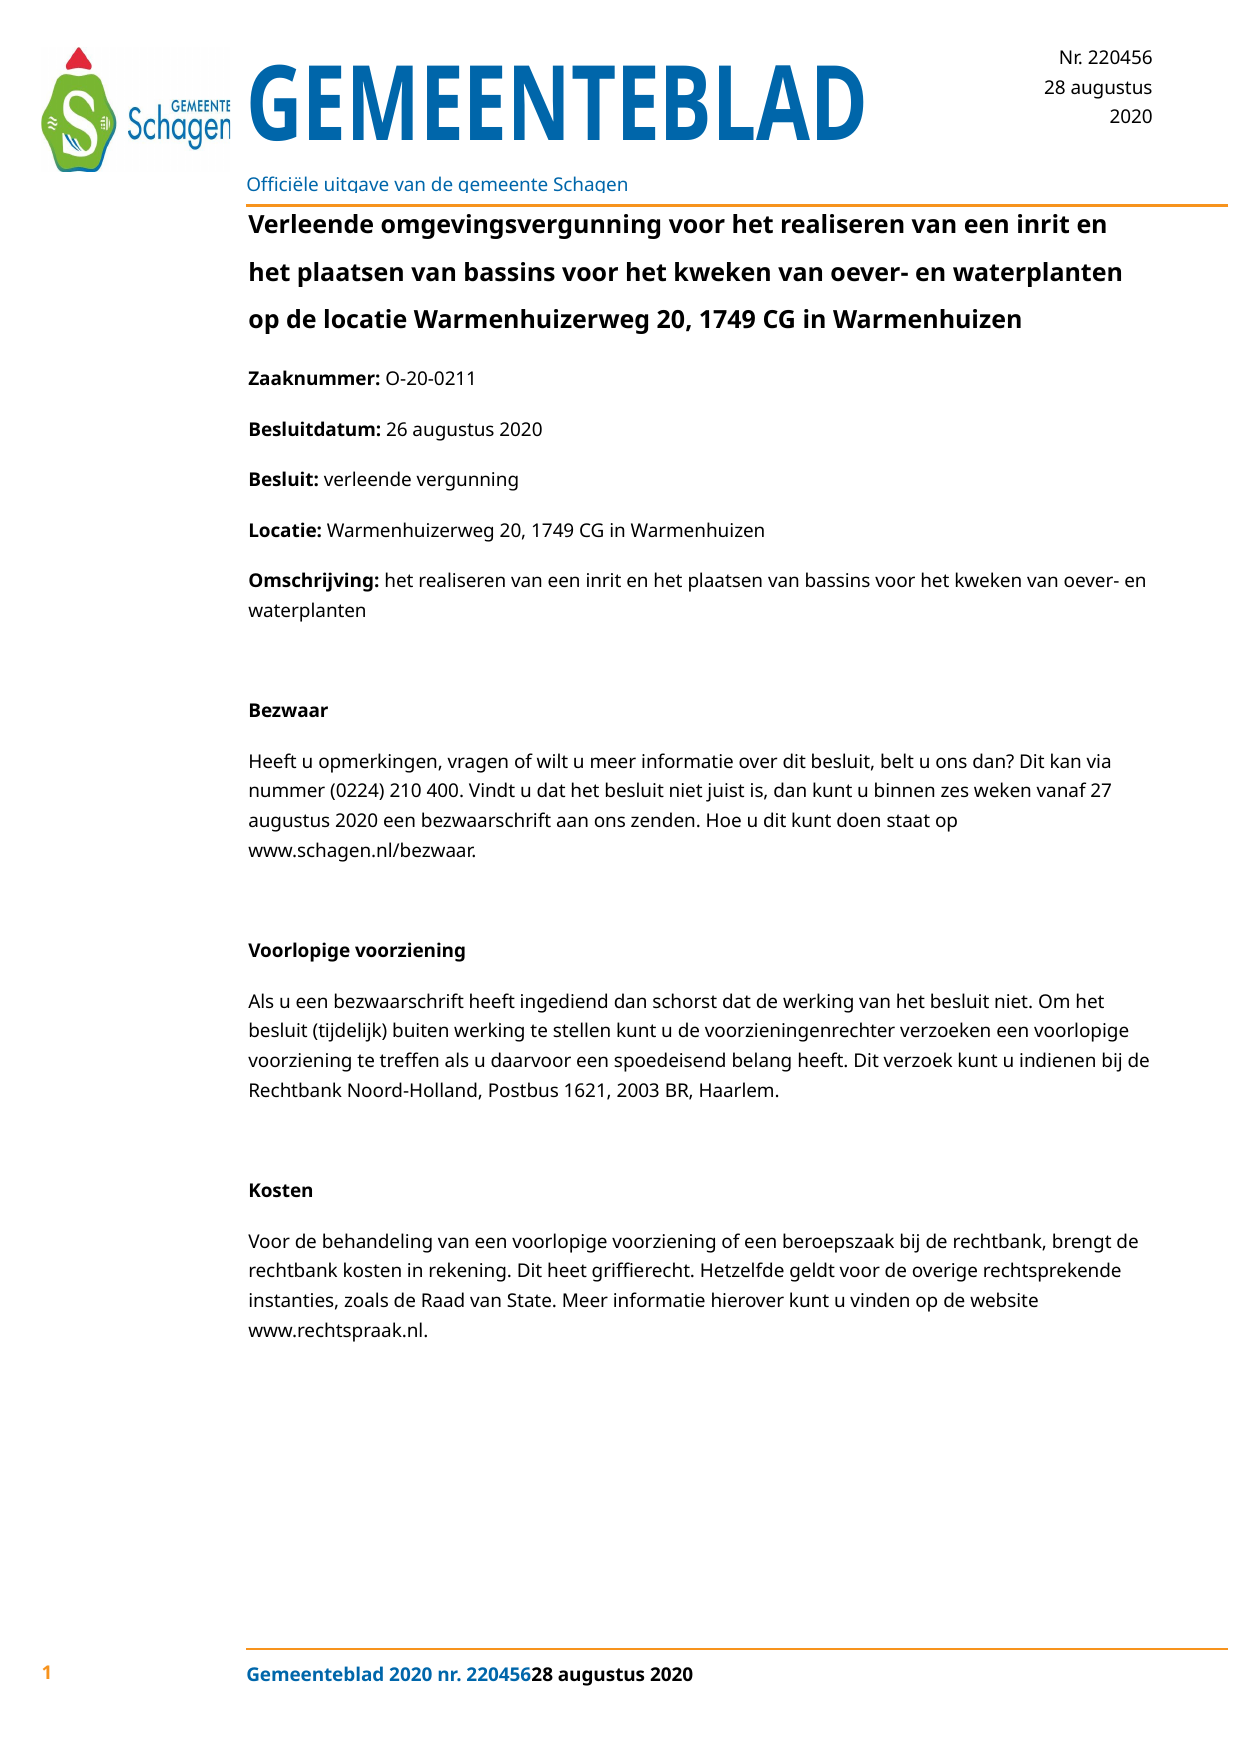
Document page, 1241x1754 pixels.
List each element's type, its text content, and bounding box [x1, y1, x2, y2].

picture [41, 47, 231, 172]
text Bezwaar [248, 698, 1152, 723]
text Besluit: verleende vergunning [248, 466, 1152, 492]
text Voorlopige voorziening [248, 938, 1152, 963]
text Heeft u opmerkingen, vragen of wilt u meer informatie over dit besluit, belt u ons dan? Dit kan via nummer (0224) 210 400. Vindt u dat het besluit niet juist is, dan kunt u binnen zes weken vanaf 27 augustus 2020 een bezwaarschrift aan ons zenden. Hoe u dit kunt doen staat op www.schagen.nl/bezwaar. [248, 748, 1152, 862]
text Besluitdatum: 26 augustus 2020 [248, 416, 1152, 442]
text Voor de behandeling van een voorlopige voorziening of een beroepszaak bij de rechtbank, brengt de rechtbank kosten in rekening. Dit heet griffierecht. Hetzelfde geldt voor de overige rechtsprekende instanties, zoals de Raad van State. Meer informatie hierover kunt u vinden op de website www.rechtspraak.nl. [248, 1228, 1152, 1342]
text Omschrijving: het realiseren van een inrit en het plaatsen van bassins voor het kweken van oever- en waterplanten [248, 567, 1152, 622]
text Locatie: Warmenhuizerweg 20, 1749 CG in Warmenhuizen [248, 517, 1152, 542]
text Verleende omgevingsvergunning voor het realiseren van een inrit en het plaatsen van bassins voor het kweken van oever- en waterplanten op de locatie Warmenhuizerweg 20, 1749 CG in Warmenhuizen [248, 207, 1152, 336]
text Als u een bezwaarschrift heeft ingediend dan schorst dat de werking van het besluit niet. Om het besluit (tijdelijk) buiten werking te stellen kunt u de voorzieningenrechter verzoeken een voorlopige voorziening te treffen als u daarvoor een spoedeisend belang heeft. Dit verzoek kunt u indienen bij de Rechtbank Noord-Holland, Postbus 1621, 2003 BR, Haarlem. [248, 988, 1152, 1102]
text Kosten [248, 1178, 1152, 1203]
text Zaaknummer: O-20-0211 [248, 366, 1152, 391]
